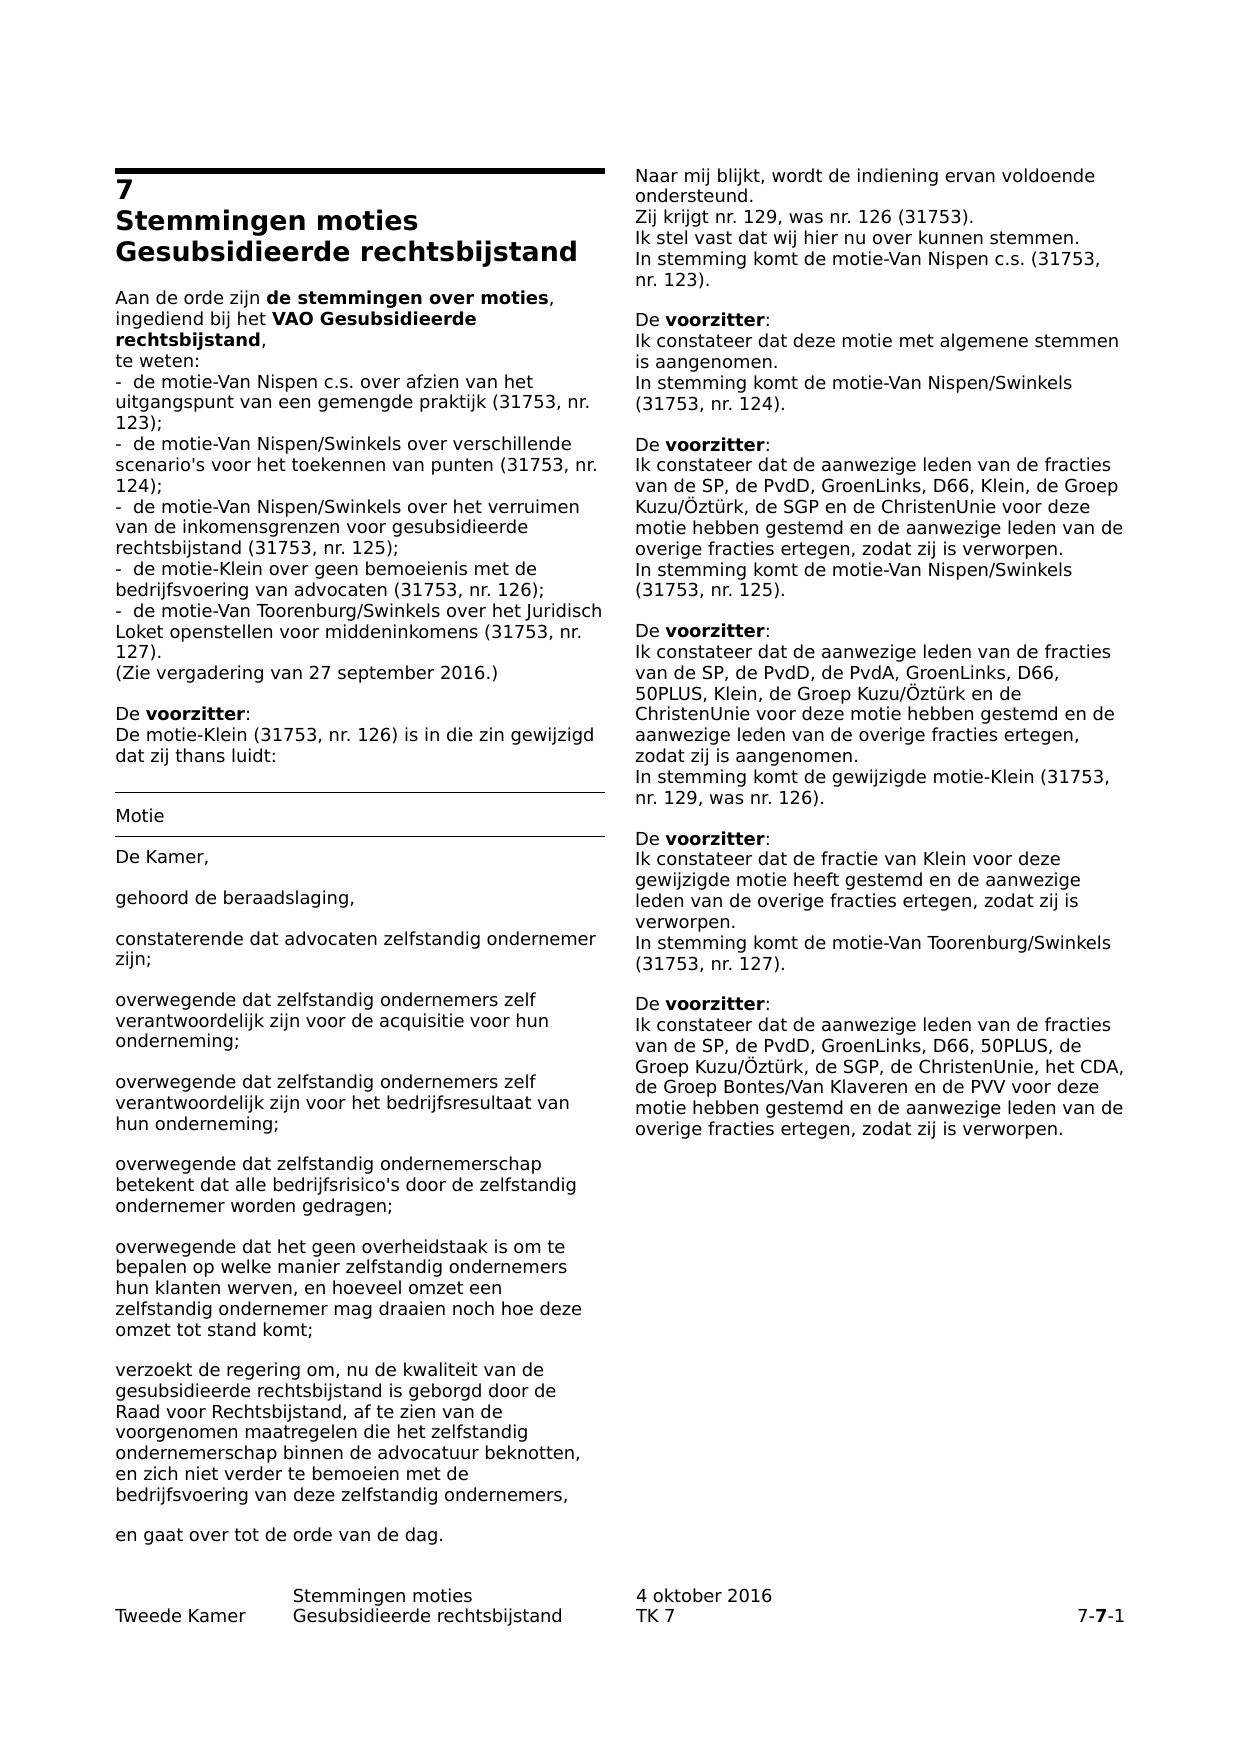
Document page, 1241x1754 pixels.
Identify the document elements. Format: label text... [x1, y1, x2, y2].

text Aan de orde zijn de stemmingen over moties, ingediend bij het VAO Gesubsidieerde rechtsbijstand, [115, 288, 605, 351]
text Ik stel vast dat wij hier nu over kunnen stemmen. [635, 228, 1125, 249]
text Ik constateer dat de aanwezige leden van de fracties van de SP, de PvdD, GroenLinks, D66, Klein, de Groep Kuzu/Öztürk, de SGP en de ChristenUnie voor deze motie hebben gestemd en de aanwezige leden van de overige fracties ertegen, zodat zij is verworpen. [635, 455, 1125, 559]
text De voorzitter: [635, 621, 1125, 642]
title 7 Stemmingen moties Gesubsidieerde rechtsbijstand [115, 174, 605, 268]
list de motie-Van Toorenburg/Swinkels over het Juridisch Loket openstellen voor middeninkomens (31753, nr. 127). [115, 601, 605, 663]
text In stemming komt de gewijzigde motie-Klein (31753, nr. 129, was nr. 126). [635, 767, 1125, 808]
text overwegende dat zelfstandig ondernemers zelf verantwoordelijk zijn voor de acquisitie voor hun onderneming; [115, 990, 605, 1052]
text In stemming komt de motie-Van Toorenburg/Swinkels (31753, nr. 127). [635, 932, 1125, 974]
text De motie-Klein (31753, nr. 126) is in die zin gewijzigd dat zij thans luidt: [115, 725, 605, 766]
text In stemming komt de motie-Van Nispen/Swinkels (31753, nr. 124). [635, 373, 1125, 414]
text De voorzitter: [115, 704, 605, 725]
text De Kamer, [115, 847, 605, 868]
text Ik constateer dat de aanwezige leden van de fracties van de SP, de PvdD, de PvdA, GroenLinks, D66, 50PLUS, Klein, de Groep Kuzu/Öztürk en de ChristenUnie voor deze motie hebben gestemd en de aanwezige leden van de overige fracties ertegen, zodat zij is aangenomen. [635, 642, 1125, 767]
text constaterende dat advocaten zelfstandig ondernemer zijn; [115, 928, 605, 970]
text overwegende dat zelfstandig ondernemers zelf verantwoordelijk zijn voor het bedrijfsresultaat van hun onderneming; [115, 1072, 605, 1134]
text Naar mij blijkt, wordt de indiening ervan voldoende ondersteund. [635, 165, 1125, 207]
text overwegende dat zelfstandig ondernemerschap betekent dat alle bedrijfsrisico's door de zelfstandig ondernemer worden gedragen; [115, 1154, 605, 1216]
text Ik constateer dat de fractie van Klein voor deze gewijzigde motie heeft gestemd en de aanwezige leden van de overige fracties ertegen, zodat zij is verworpen. [635, 849, 1125, 932]
text De voorzitter: [635, 994, 1125, 1015]
text In stemming komt de motie-Van Nispen/Swinkels (31753, nr. 125). [635, 559, 1125, 601]
text (Zie vergadering van 27 september 2016.) [115, 663, 605, 684]
text Motie [115, 806, 605, 827]
text gehoord de beraadslaging, [115, 888, 605, 908]
list de motie-Klein over geen bemoeienis met de bedrijfsvoering van advocaten (31753, nr. 126); [115, 559, 605, 601]
text De voorzitter: [635, 434, 1125, 455]
text De voorzitter: [635, 828, 1125, 849]
text te weten: [115, 351, 605, 371]
text en gaat over tot de orde van de dag. [115, 1525, 605, 1546]
list de motie-Van Nispen c.s. over afzien van het uitgangspunt van een gemengde praktijk (31753, nr. 123); [115, 371, 605, 434]
text In stemming komt de motie-Van Nispen c.s. (31753, nr. 123). [635, 249, 1125, 290]
text Ik constateer dat de aanwezige leden van de fracties van de SP, de PvdD, GroenLinks, D66, 50PLUS, de Groep Kuzu/Öztürk, de SGP, de ChristenUnie, het CDA, de Groep Bontes/Van Klaveren en de PVV voor deze motie hebben gestemd en de aanwezige leden van de overige fracties ertegen, zodat zij is verworpen. [635, 1015, 1125, 1140]
text overwegende dat het geen overheidstaak is om te bepalen op welke manier zelfstandig ondernemers hun klanten werven, en hoeveel omzet een zelfstandig ondernemer mag draaien noch hoe deze omzet tot stand komt; [115, 1236, 605, 1340]
text Zij krijgt nr. 129, was nr. 126 (31753). [635, 207, 1125, 228]
text verzoekt de regering om, nu de kwaliteit van de gesubsidieerde rechtsbijstand is geborgd door de Raad voor Rechtsbijstand, af te zien van de voorgenomen maatregelen die het zelfstandig ondernemerschap binnen de advocatuur beknotten, en zich niet verder te bemoeien met de bedrijfsvoering van deze zelfstandig ondernemers, [115, 1360, 605, 1505]
list de motie-Van Nispen/Swinkels over verschillende scenario's voor het toekennen van punten (31753, nr. 124); [115, 434, 605, 496]
text Ik constateer dat deze motie met algemene stemmen is aangenomen. [635, 331, 1125, 373]
text De voorzitter: [635, 310, 1125, 331]
list de motie-Van Nispen/Swinkels over het verruimen van de inkomensgrenzen voor gesubsidieerde rechtsbijstand (31753, nr. 125); [115, 496, 605, 559]
